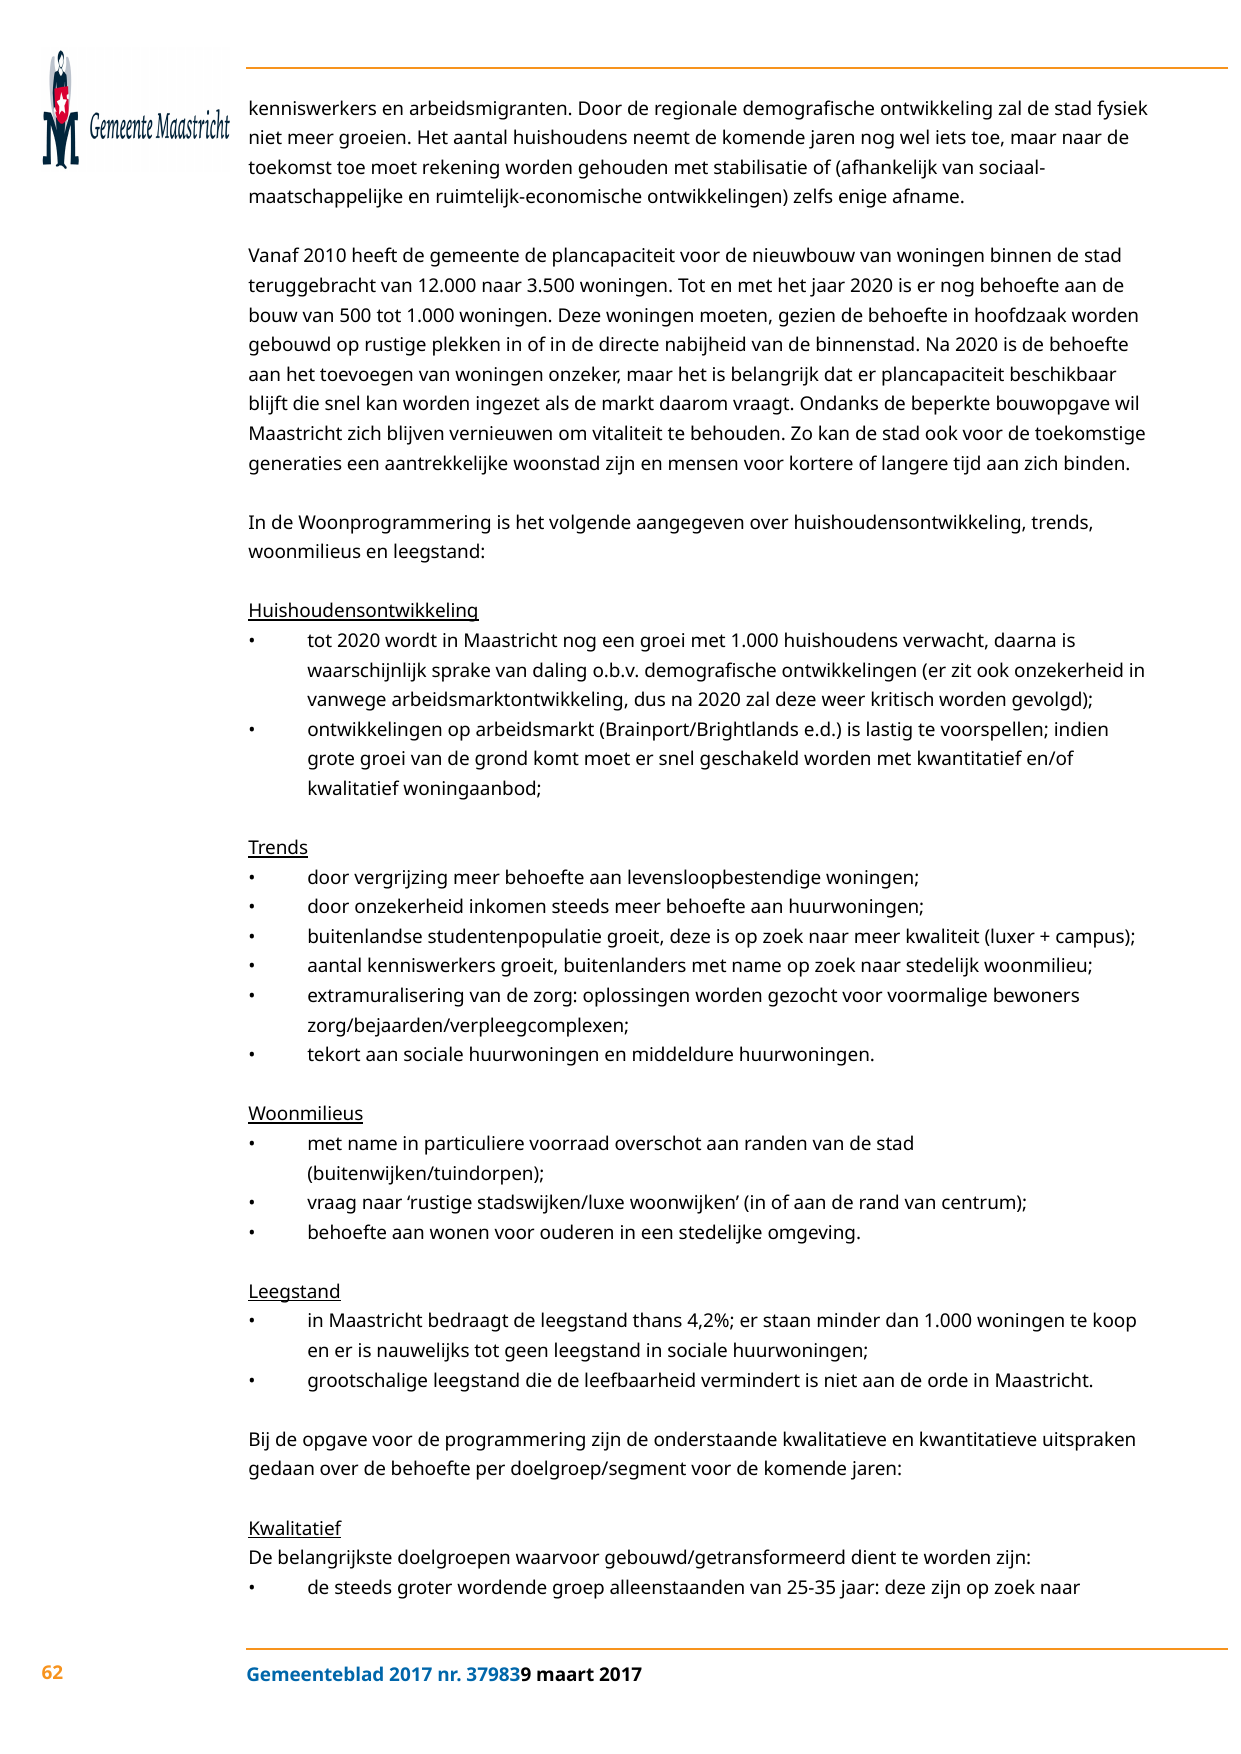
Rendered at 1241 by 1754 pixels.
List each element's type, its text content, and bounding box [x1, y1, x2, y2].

list ontwikkelingen op arbeidsmarkt (Brainport/Brightlands e.d.) is lastig te voorspellen; indien grote groei van de grond komt moet er snel geschakeld worden met kwantitatief en/of kwalitatief woningaanbod; [248, 716, 1152, 801]
list in Maastricht bedraagt de leegstand thans 4,2%; er staan minder dan 1.000 woningen te koop en er is nauwelijks tot geen leegstand in sociale huurwoningen; [248, 1308, 1152, 1363]
list extramuralisering van de zorg: oplossingen worden gezocht voor voormalige bewoners zorg/bejaarden/verpleegcomplexen; [248, 982, 1152, 1038]
list vraag naar ‘rustige stadswijken/luxe woonwijken’ (in of aan de rand van centrum); [248, 1189, 1152, 1215]
list behoefte aan wonen voor ouderen in een stedelijke omgeving. [248, 1219, 1152, 1245]
text Vanaf 2010 heeft de gemeente de plancapaciteit voor de nieuwbouw van woningen binnen de stad teruggebracht van 12.000 naar 3.500 woningen. Tot en met het jaar 2020 is er nog behoefte aan de bouw van 500 tot 1.000 woningen. Deze woningen moeten, gezien de behoefte in hoofdzaak worden gebouwd op rustige plekken in of in de directe nabijheid van de binnenstad. Na 2020 is de behoefte aan het toevoegen van woningen onzeker, maar het is belangrijk dat er plancapaciteit beschikbaar blijft die snel kan worden ingezet als de markt daarom vraagt. Ondanks de beperkte bouwopgave wil Maastricht zich blijven vernieuwen om vitaliteit te behouden. Zo kan de stad ook voor de toekomstige generaties een aantrekkelijke woonstad zijn en mensen voor kortere of langere tijd aan zich binden. [248, 243, 1152, 476]
text Trends [248, 834, 1152, 860]
list grootschalige leegstand die de leefbaarheid vermindert is niet aan de orde in Maastricht. [248, 1367, 1152, 1393]
list door vergrijzing meer behoefte aan levensloopbestendige woningen; [248, 864, 1152, 890]
text Kwalitatief [248, 1515, 1152, 1541]
text In de Woonprogrammering is het volgende aangegeven over huishoudensontwikkeling, trends, woonmilieus en leegstand: [248, 509, 1152, 564]
text De belangrijkste doelgroepen waarvoor gebouwd/getransformeerd dient te worden zijn: [248, 1544, 1152, 1570]
list buitenlandse studentenpopulatie groeit, deze is op zoek naar meer kwaliteit (luxer + campus); [248, 923, 1152, 949]
text Woonmilieus [248, 1101, 1152, 1126]
text kenniswerkers en arbeidsmigranten. Door de regionale demografische ontwikkeling zal de stad fysiek niet meer groeien. Het aantal huishoudens neemt de komende jaren nog wel iets toe, maar naar de toekomst toe moet rekening worden gehouden met stabilisatie of (afhankelijk van sociaal-maatschappelijke en ruimtelijk-economische ontwikkelingen) zelfs enige afname. [248, 95, 1152, 209]
list door onzekerheid inkomen steeds meer behoefte aan huurwoningen; [248, 893, 1152, 919]
list aantal kenniswerkers groeit, buitenlanders met name op zoek naar stedelijk woonmilieu; [248, 953, 1152, 978]
list de steeds groter wordende groep alleenstaanden van 25-35 jaar: deze zijn op zoek naar [248, 1574, 1152, 1600]
text Bij de opgave voor de programmering zijn de onderstaande kwalitatieve en kwantitatieve uitspraken gedaan over de behoefte per doelgroep/segment voor de komende jaren: [248, 1426, 1152, 1481]
list tekort aan sociale huurwoningen en middeldure huurwoningen. [248, 1041, 1152, 1067]
list met name in particuliere voorraad overschot aan randen van de stad (buitenwijken/tuindorpen); [248, 1130, 1152, 1186]
picture [41, 47, 231, 172]
text Leegstand [248, 1278, 1152, 1304]
list tot 2020 wordt in Maastricht nog een groei met 1.000 huishoudens verwacht, daarna is waarschijnlijk sprake van daling o.b.v. demografische ontwikkelingen (er zit ook onzekerheid in vanwege arbeidsmarktontwikkeling, dus na 2020 zal deze weer kritisch worden gevolgd); [248, 627, 1152, 712]
text Huishoudensontwikkeling [248, 598, 1152, 623]
